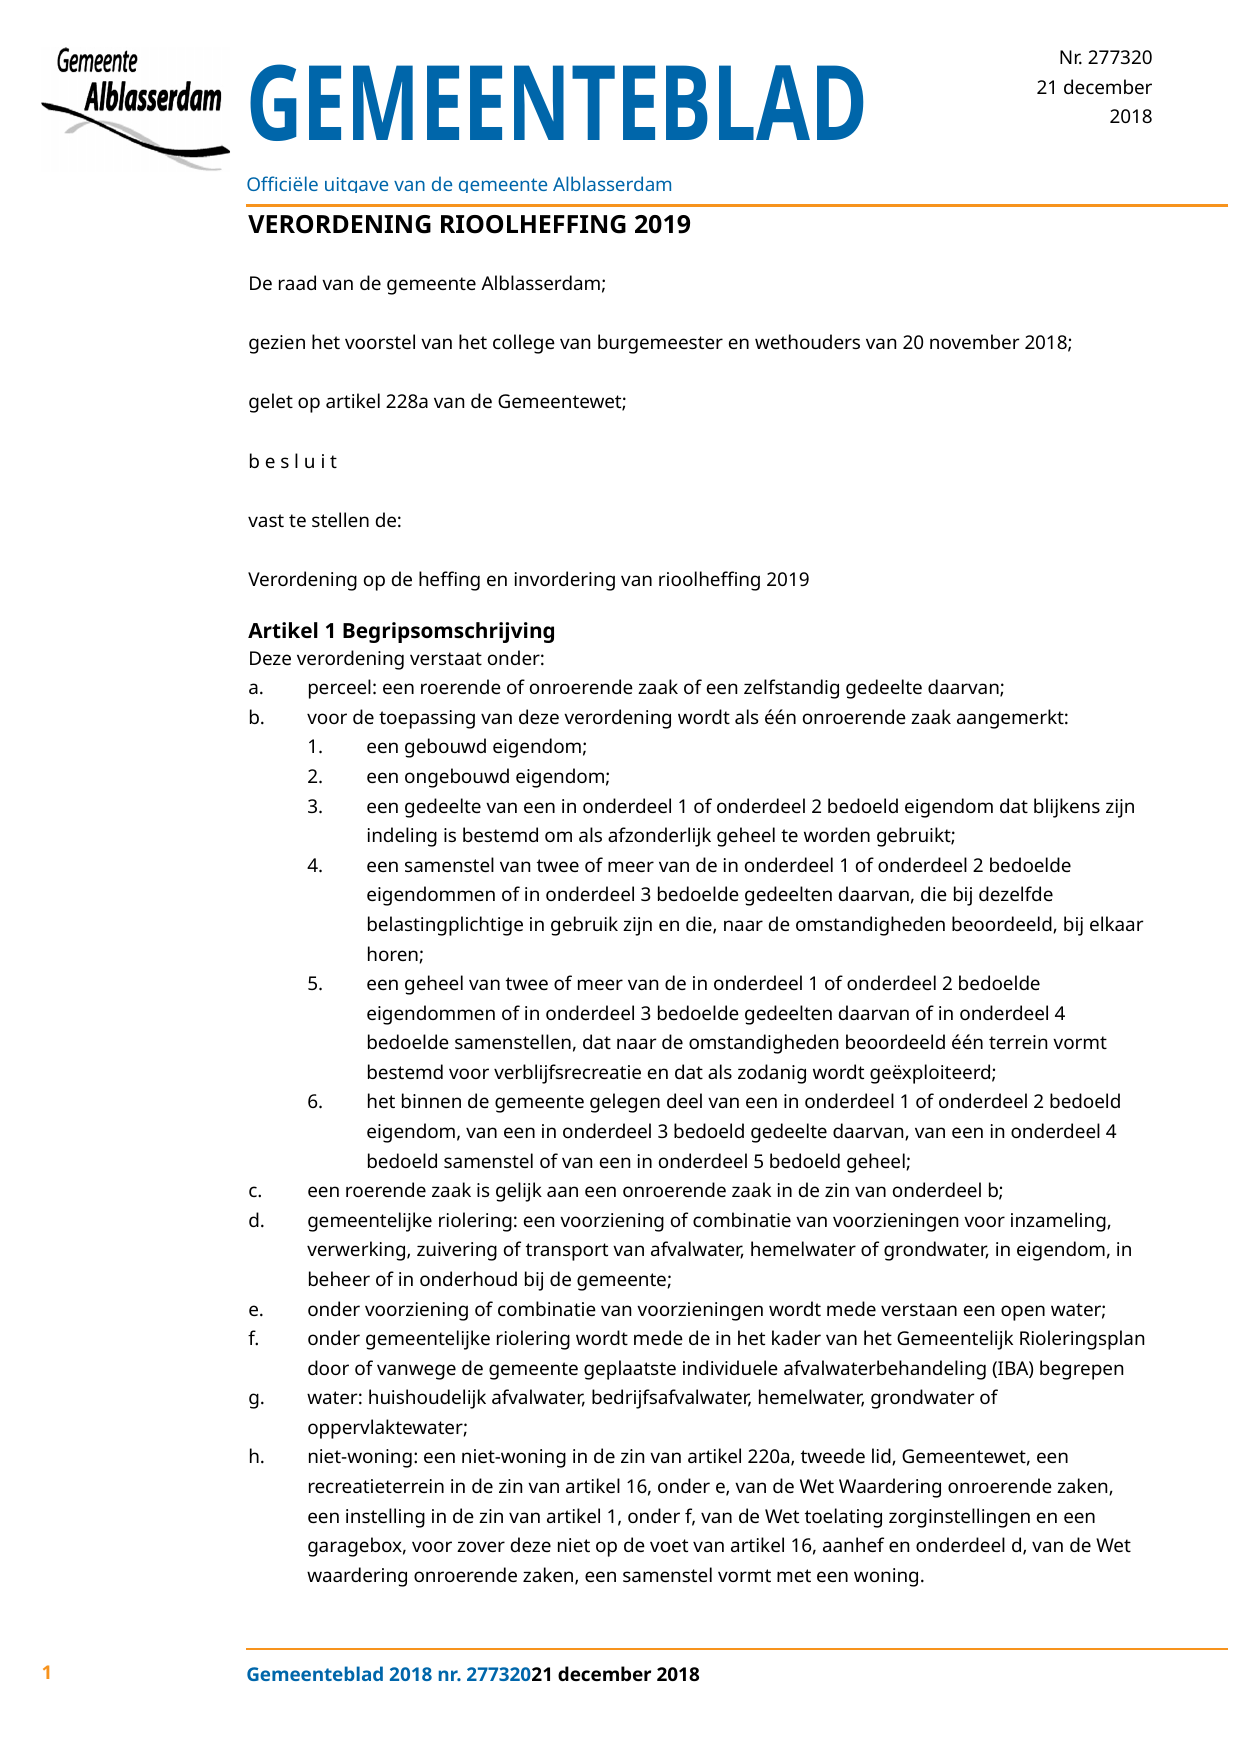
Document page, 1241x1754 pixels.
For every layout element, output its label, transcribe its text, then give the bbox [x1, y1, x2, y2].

text Verordening op de heffing en invordering van rioolheffing 2019 [248, 566, 1152, 592]
list een gebouwd eigendom; [307, 734, 1152, 759]
text Artikel 1 Begripsomschrijving [248, 617, 1152, 645]
list water: huishoudelijk afvalwater, bedrijfsafvalwater, hemelwater, grondwater of oppervlaktewater; [248, 1384, 1152, 1440]
picture [41, 47, 231, 172]
list onder gemeentelijke riolering wordt mede de in het kader van het Gemeentelijk Rioleringsplan door of vanwege de gemeente geplaatste individuele afvalwaterbehandeling (IBA) begrepen [248, 1325, 1152, 1381]
list een roerende zaak is gelijk aan een onroerende zaak in de zin van onderdeel b; [248, 1177, 1152, 1203]
text VERORDENING RIOOLHEFFING 2019 [248, 207, 1152, 241]
text gezien het voorstel van het college van burgemeester en wethouders van 20 november 2018; [248, 329, 1152, 355]
list perceel: een roerende of onroerende zaak of een zelfstandig gedeelte daarvan; [248, 674, 1152, 700]
list een samenstel van twee of meer van de in onderdeel 1 of onderdeel 2 bedoelde eigendommen of in onderdeel 3 bedoelde gedeelten daarvan, die bij dezelfde belastingplichtige in gebruik zijn en die, naar de omstandigheden beoordeeld, bij elkaar horen; [307, 852, 1152, 967]
text vast te stellen de: [248, 507, 1152, 533]
text gelet op artikel 228a van de Gemeentewet; [248, 389, 1152, 414]
text b e s l u i t [248, 448, 1152, 473]
list niet-woning: een niet-woning in de zin van artikel 220a, tweede lid, Gemeentewet, een recreatieterrein in de zin van artikel 16, onder e, van de Wet Waardering onroerende zaken, een instelling in de zin van artikel 1, onder f, van de Wet toelating zorginstellingen en een garagebox, voor zover deze niet op de voet van artikel 16, aanhef en onderdeel d, van de Wet waardering onroerende zaken, een samenstel vormt met een woning. [248, 1444, 1152, 1588]
list een geheel van twee of meer van de in onderdeel 1 of onderdeel 2 bedoelde eigendommen of in onderdeel 3 bedoelde gedeelten daarvan of in onderdeel 4 bedoelde samenstellen, dat naar de omstandigheden beoordeeld één terrein vormt bestemd voor verblijfsrecreatie en dat als zodanig wordt geëxploiteerd; [307, 970, 1152, 1085]
list gemeentelijke riolering: een voorziening of combinatie van voorzieningen voor inzameling, verwerking, zuivering of transport van afvalwater, hemelwater of grondwater, in eigendom, in beheer of in onderhoud bij de gemeente; [248, 1207, 1152, 1292]
text Deze verordening verstaat onder: [248, 645, 1152, 671]
list een ongebouwd eigendom; [307, 763, 1152, 789]
text De raad van de gemeente Alblasserdam; [248, 270, 1152, 296]
list voor de toepassing van deze verordening wordt als één onroerende zaak aangemerkt: [248, 704, 1152, 730]
list een gedeelte van een in onderdeel 1 of onderdeel 2 bedoeld eigendom dat blijkens zijn indeling is bestemd om als afzonderlijk geheel te worden gebruikt; [307, 793, 1152, 848]
list onder voorziening of combinatie van voorzieningen wordt mede verstaan een open water; [248, 1296, 1152, 1322]
list het binnen de gemeente gelegen deel van een in onderdeel 1 of onderdeel 2 bedoeld eigendom, van een in onderdeel 3 bedoeld gedeelte daarvan, van een in onderdeel 4 bedoeld samenstel of van een in onderdeel 5 bedoeld geheel; [307, 1089, 1152, 1174]
